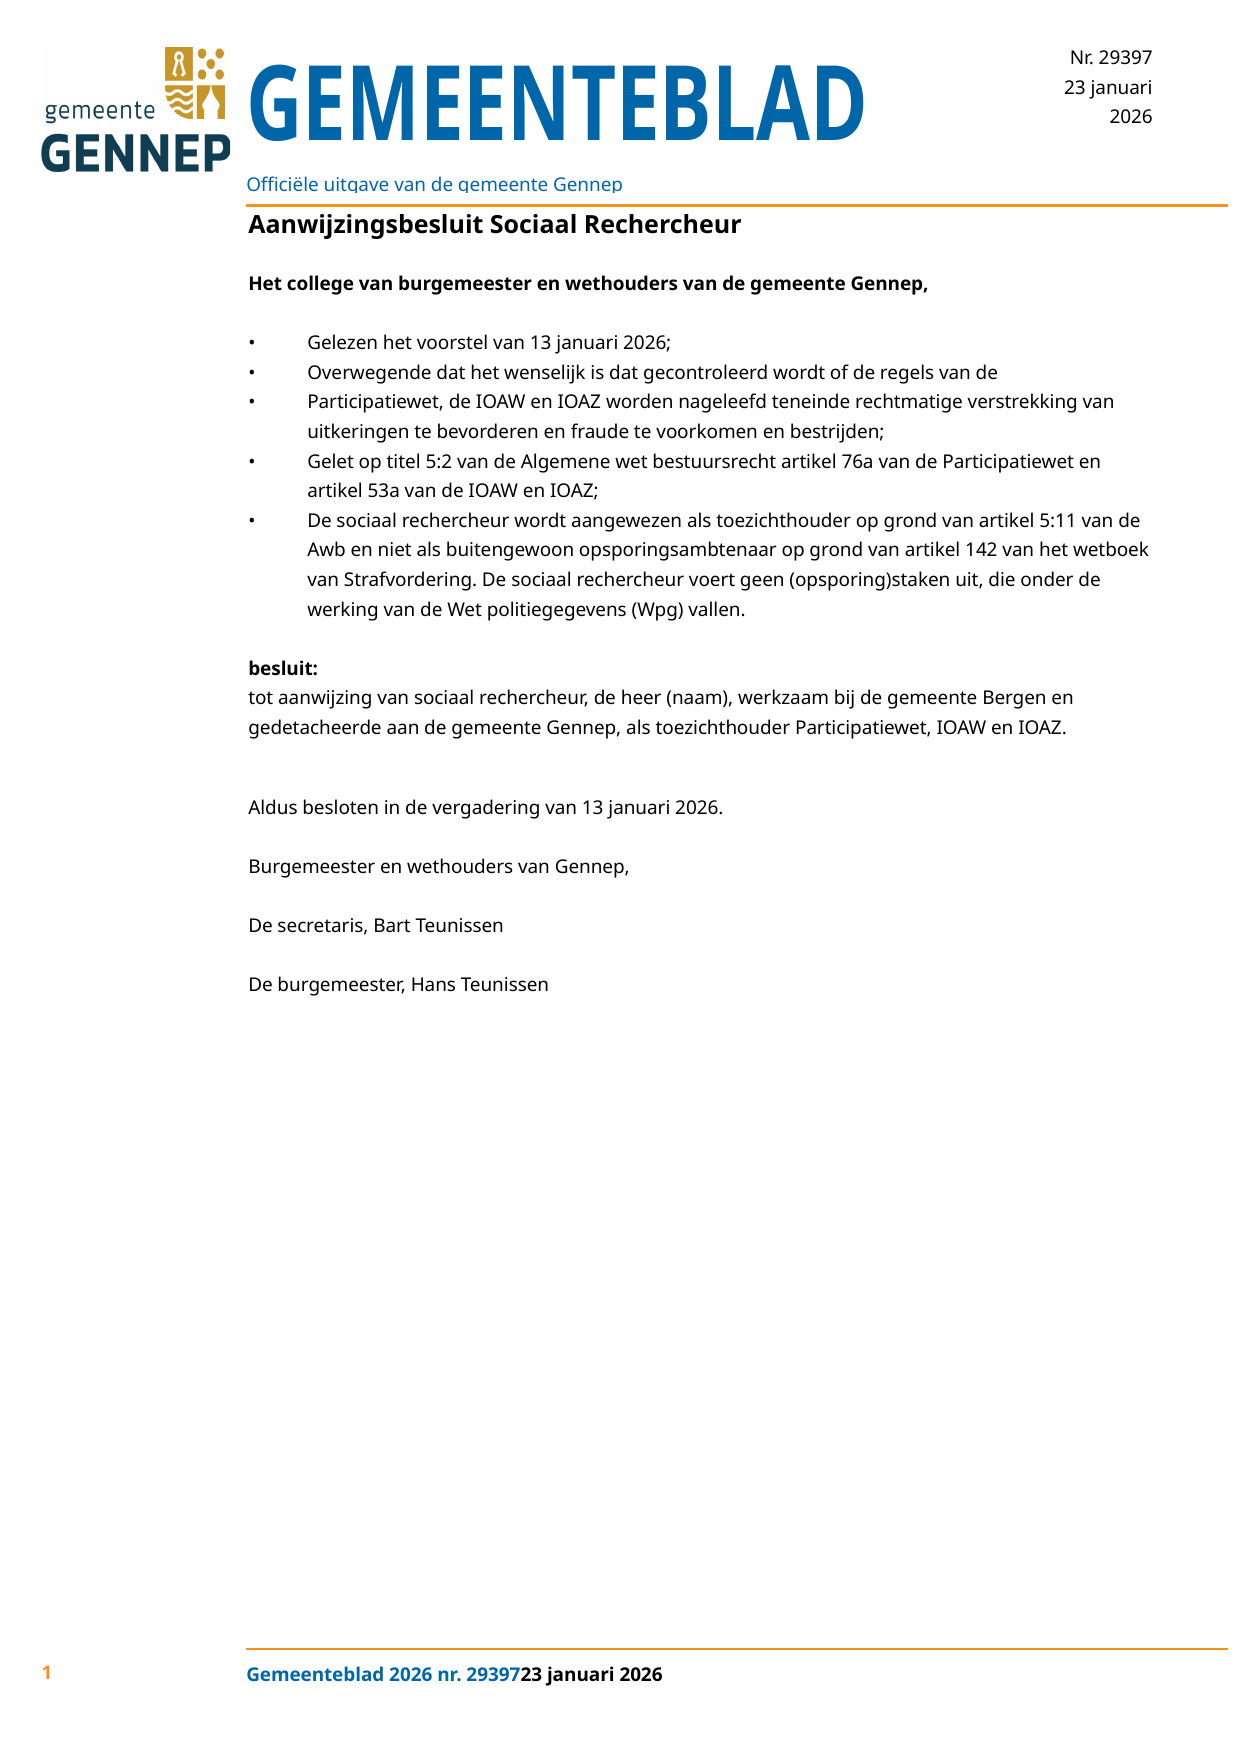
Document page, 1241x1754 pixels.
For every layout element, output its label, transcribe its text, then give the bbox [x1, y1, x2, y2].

text Burgemeester en wethouders van Gennep, [248, 853, 1152, 879]
text tot aanwijzing van sociaal rechercheur, de heer (naam), werkzaam bij de gemeente Bergen en gedetacheerde aan de gemeente Gennep, als toezichthouder Participatiewet, IOAW en IOAZ. [248, 684, 1152, 740]
list De sociaal rechercheur wordt aangewezen als toezichthouder op grond van artikel 5:11 van de Awb en niet als buitengewoon opsporingsambtenaar op grond van artikel 142 van het wetboek van Strafvordering. De sociaal rechercheur voert geen (opsporing)staken uit, die onder de werking van de Wet politiegegevens (Wpg) vallen. [248, 507, 1152, 621]
text besluit: [248, 655, 1152, 681]
list Overwegende dat het wenselijk is dat gecontroleerd wordt of de regels van de [248, 359, 1152, 385]
list Participatiewet, de IOAW en IOAZ worden nageleefd teneinde rechtmatige verstrekking van uitkeringen te bevorderen en fraude te voorkomen en bestrijden; [248, 389, 1152, 444]
list Gelezen het voorstel van 13 januari 2026; [248, 329, 1152, 355]
text Aldus besloten in de vergadering van 13 januari 2026. [248, 794, 1152, 820]
text De burgemeester, Hans Teunissen [248, 971, 1152, 997]
text De secretaris, Bart Teunissen [248, 912, 1152, 938]
text Het college van burgemeester en wethouders van de gemeente Gennep, [248, 270, 1152, 296]
text Aanwijzingsbesluit Sociaal Rechercheur [248, 207, 1152, 241]
picture [41, 47, 231, 172]
list Gelet op titel 5:2 van de Algemene wet bestuursrecht artikel 76a van de Participatiewet en artikel 53a van de IOAW en IOAZ; [248, 448, 1152, 503]
